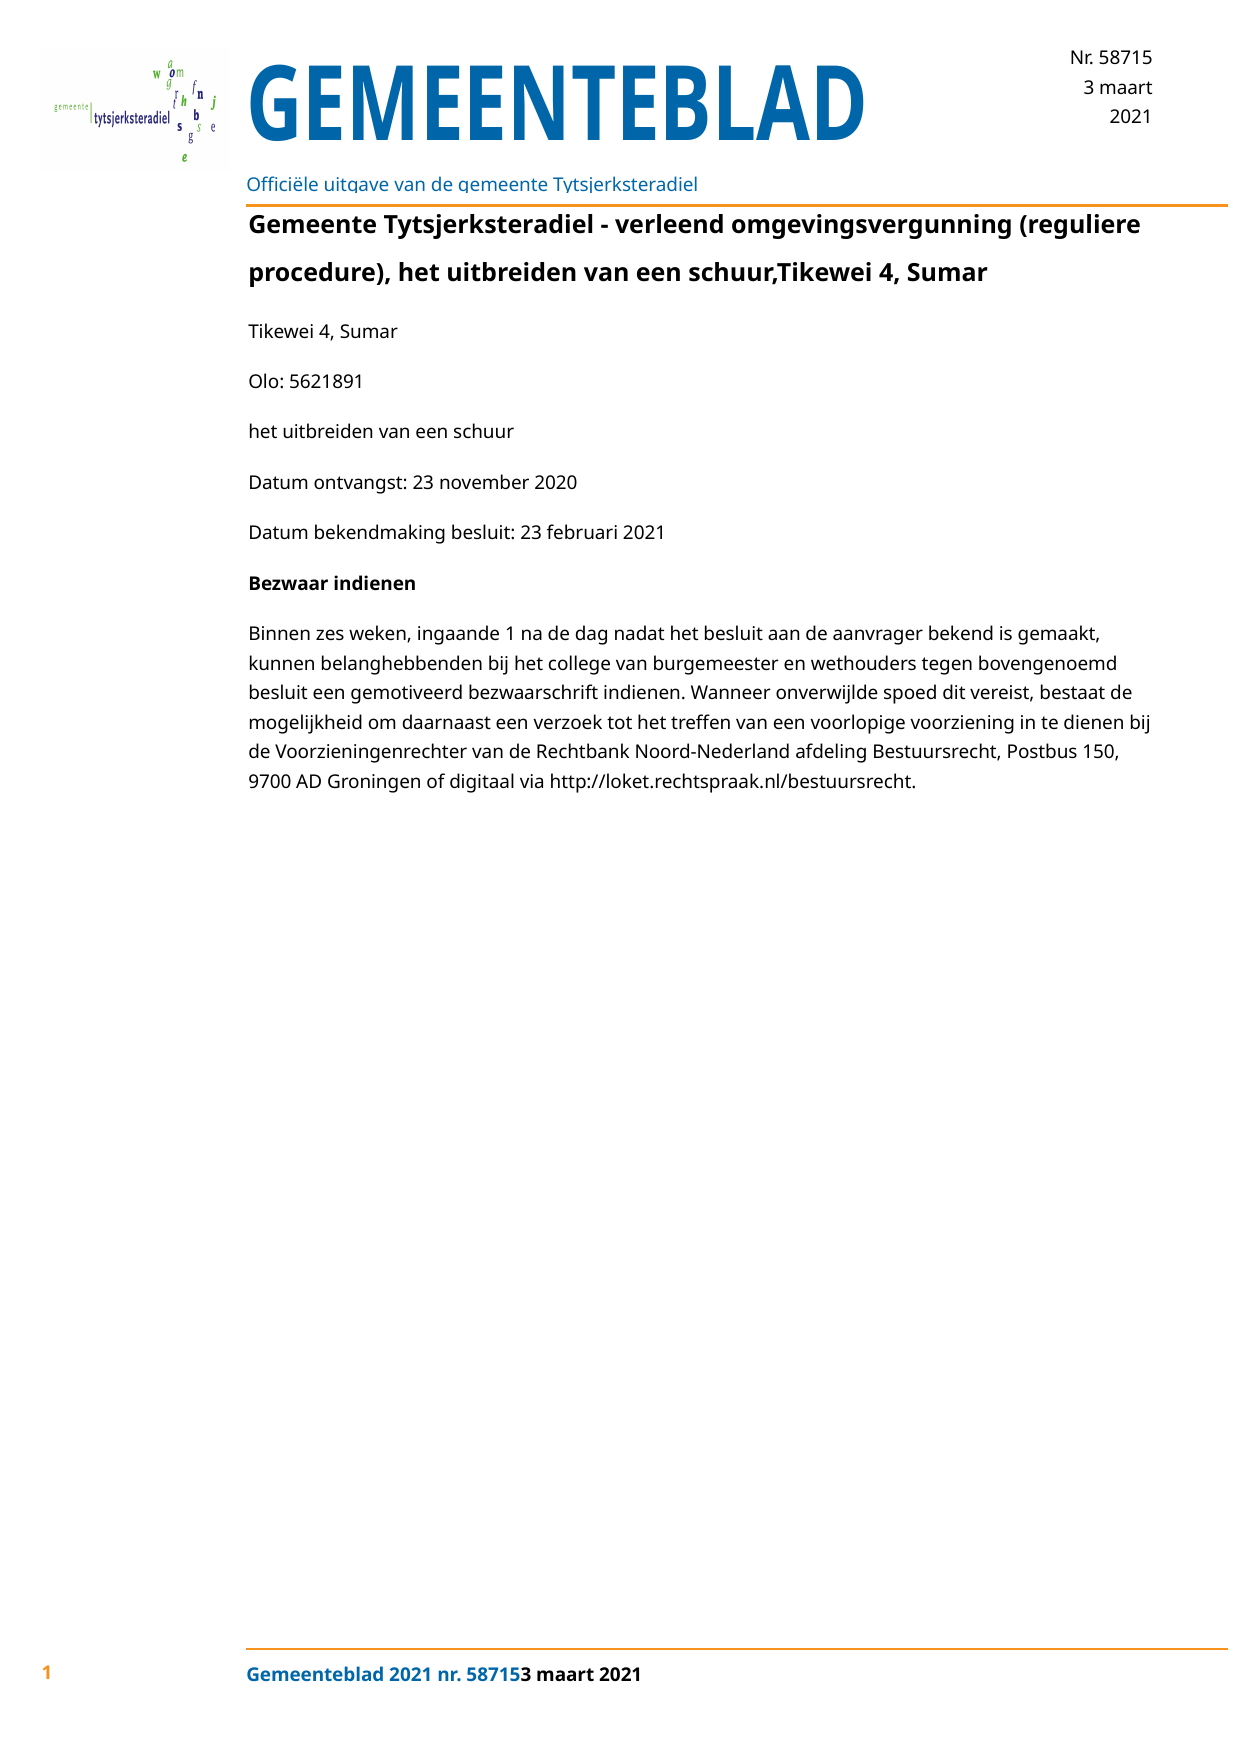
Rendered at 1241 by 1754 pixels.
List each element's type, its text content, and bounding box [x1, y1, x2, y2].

text Gemeente Tytsjerksteradiel - verleend omgevingsvergunning (reguliere procedure), het uitbreiden van een schuur,Tikewei 4, Sumar [248, 207, 1152, 288]
text Tikewei 4, Sumar [248, 318, 1152, 344]
text het uitbreiden van een schuur [248, 419, 1152, 444]
text Binnen zes weken, ingaande 1 na de dag nadat het besluit aan de aanvrager bekend is gemaakt, kunnen belanghebbenden bij het college van burgemeester en wethouders tegen bovengenoemd besluit een gemotiveerd bezwaarschrift indienen. Wanneer onverwijlde spoed dit vereist, bestaat de mogelijkheid om daarnaast een verzoek tot het treffen van een voorlopige voorziening in te dienen bij de Voorzieningenrechter van de Rechtbank Noord-Nederland afdeling Bestuursrecht, Postbus 150, 9700 AD Groningen of digitaal via http://loket.rechtspraak.nl/bestuursrecht. [248, 620, 1152, 794]
text Olo: 5621891 [248, 368, 1152, 394]
picture [41, 47, 231, 172]
text Datum ontvangst: 23 november 2020 [248, 469, 1152, 495]
text Bezwaar indienen [248, 570, 1152, 596]
text Datum bekendmaking besluit: 23 februari 2021 [248, 519, 1152, 545]
